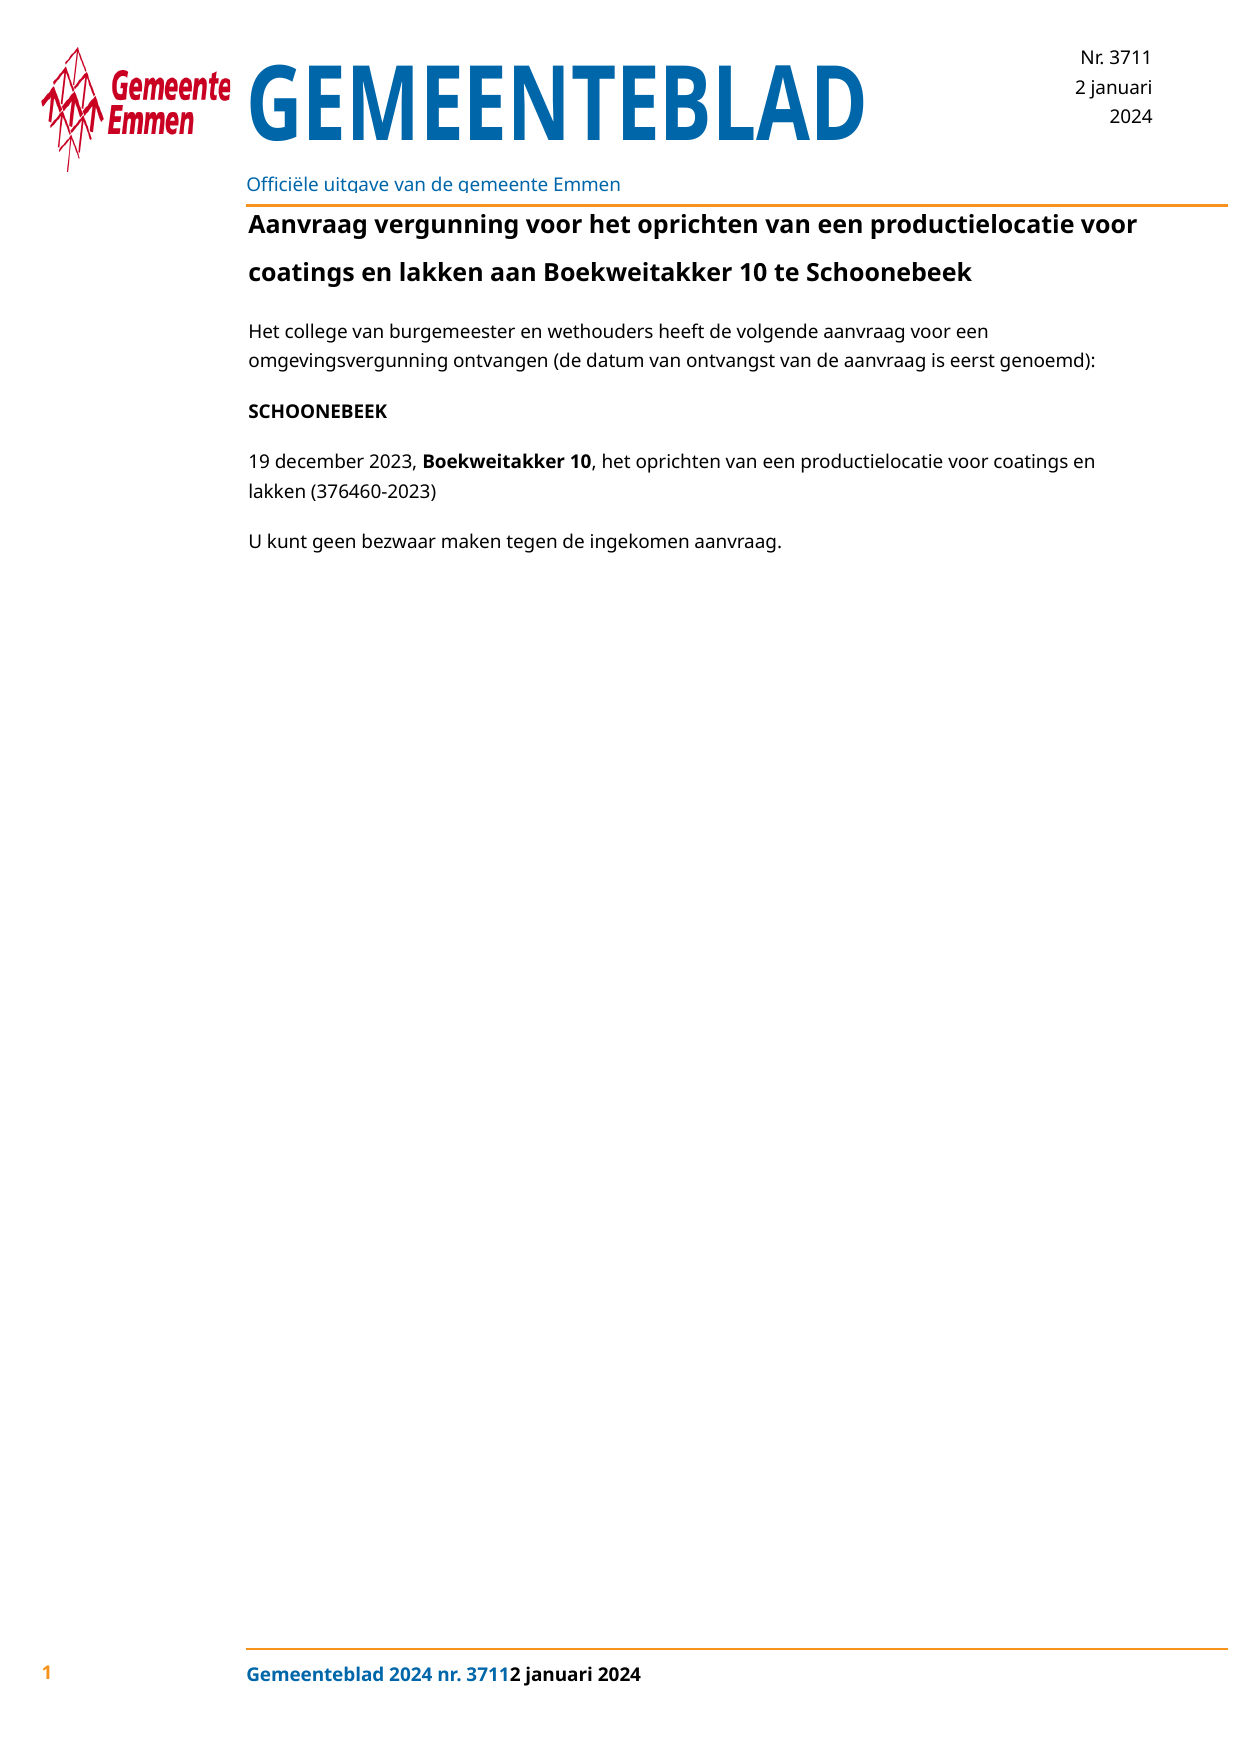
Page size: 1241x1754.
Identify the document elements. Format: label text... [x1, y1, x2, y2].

picture [41, 47, 231, 172]
text SCHOONEBEEK [248, 398, 1152, 424]
text U kunt geen bezwaar maken tegen de ingekomen aanvraag. [248, 528, 1152, 554]
text 19 december 2023, Boekweitakker 10, het oprichten van een productielocatie voor coatings en lakken (376460-2023) [248, 448, 1152, 504]
text Het college van burgemeester en wethouders heeft de volgende aanvraag voor een omgevingsvergunning ontvangen (de datum van ontvangst van de aanvraag is eerst genoemd): [248, 318, 1152, 373]
text Aanvraag vergunning voor het oprichten van een productielocatie voor coatings en lakken aan Boekweitakker 10 te Schoonebeek [248, 207, 1152, 288]
